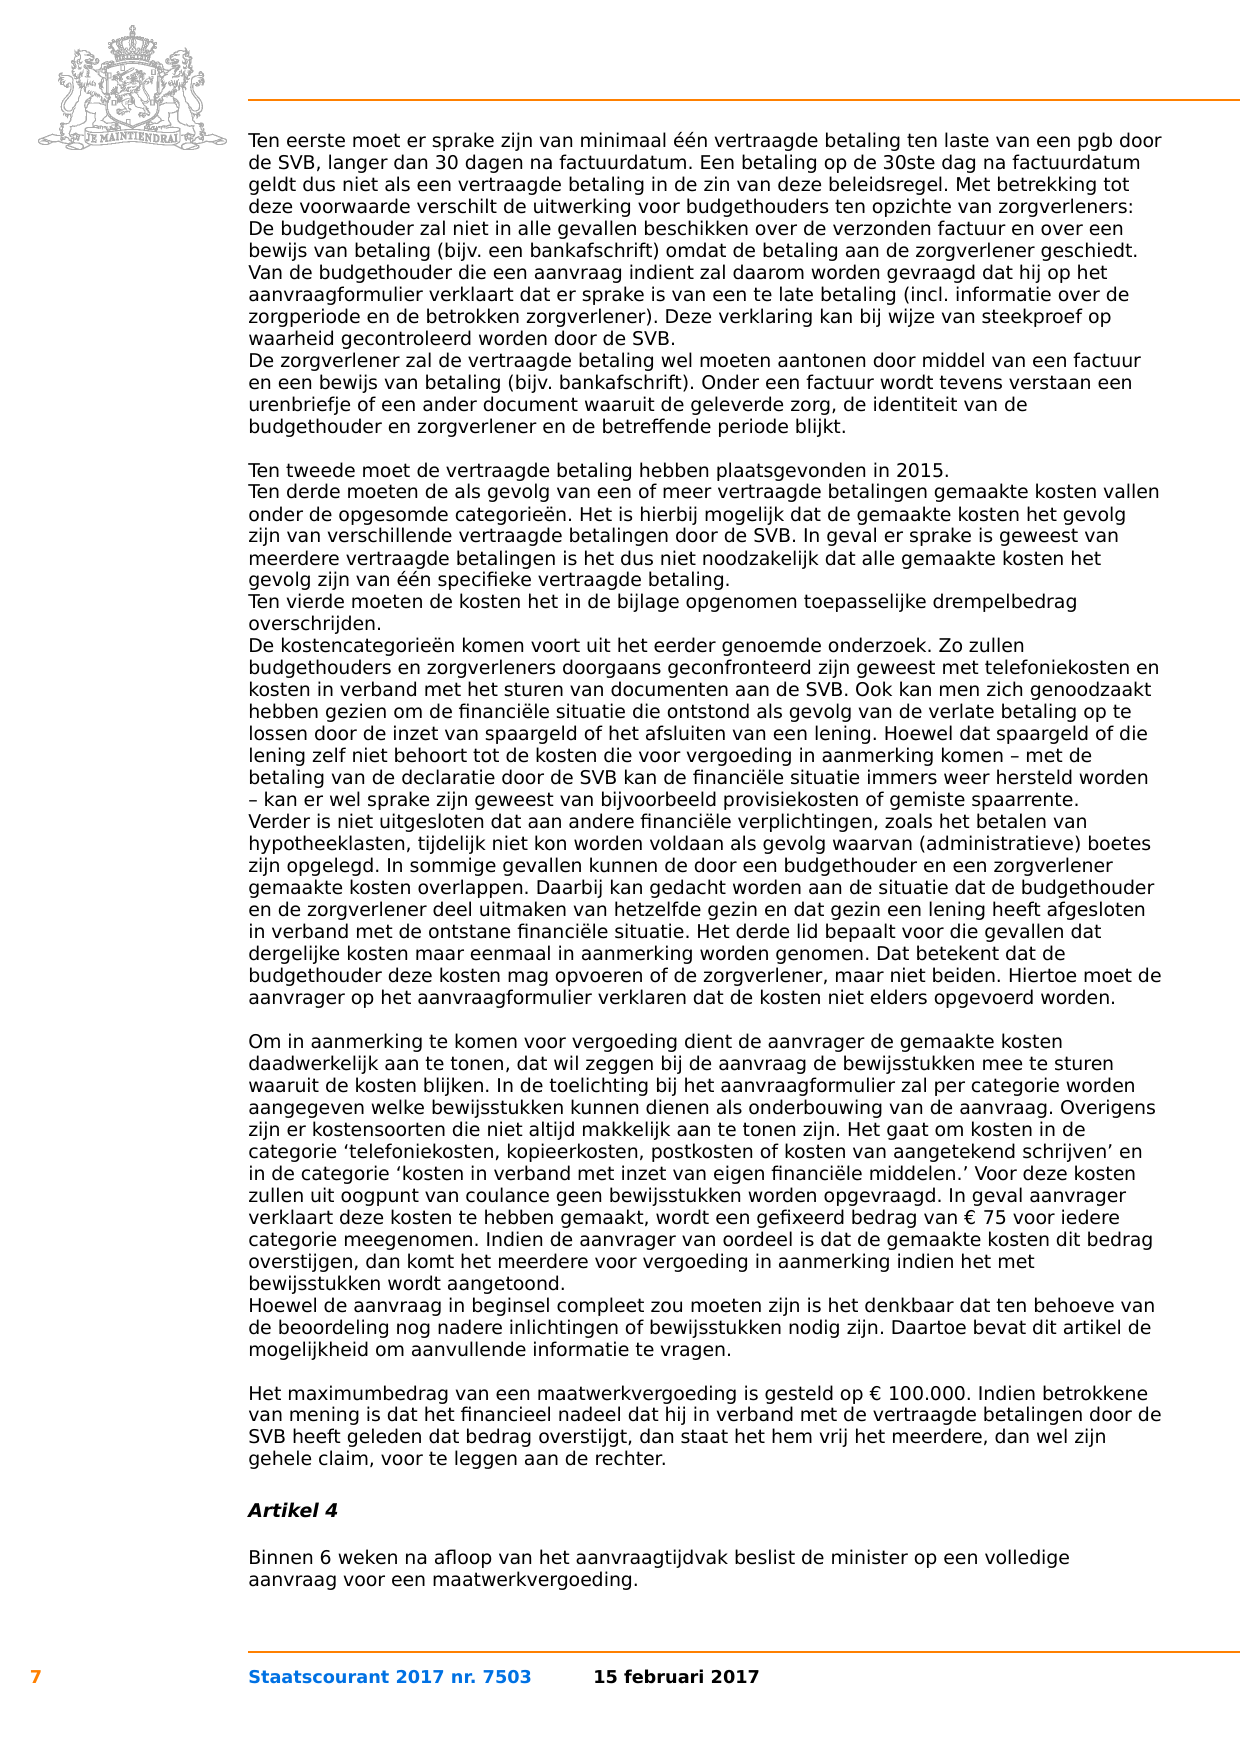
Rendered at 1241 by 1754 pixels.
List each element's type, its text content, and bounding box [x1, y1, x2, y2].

subtitle Artikel 4 [248, 1500, 1163, 1522]
text Om in aanmerking te komen voor vergoeding dient de aanvrager de gemaakte kosten daadwerkelijk aan te tonen, dat wil zeggen bij de aanvraag de bewijsstukken mee te sturen waaruit de kosten blijken. In de toelichting bij het aanvraagformulier zal per categorie worden aangegeven welke bewijsstukken kunnen dienen als onderbouwing van de aanvraag. Overigens zijn er kostensoorten die niet altijd makkelijk aan te tonen zijn. Het gaat om kosten in de categorie ‘telefoniekosten, kopieerkosten, postkosten of kosten van aangetekend schrijven’ en in de categorie ‘kosten in verband met inzet van eigen financiële middelen.’ Voor deze kosten zullen uit oogpunt van coulance geen bewijsstukken worden opgevraagd. In geval aanvrager verklaart deze kosten te hebben gemaakt, wordt een gefixeerd bedrag van € 75 voor iedere categorie meegenomen. Indien de aanvrager van oordeel is dat de gemaakte kosten dit bedrag overstijgen, dan komt het meerdere voor vergoeding in aanmerking indien het met bewijsstukken wordt aangetoond. [248, 1031, 1163, 1294]
text Ten vierde moeten de kosten het in de bijlage opgenomen toepasselijke drempelbedrag overschrijden. [248, 591, 1163, 635]
text De kostencategorieën komen voort uit het eerder genoemde onderzoek. Zo zullen budgethouders en zorgverleners doorgaans geconfronteerd zijn geweest met telefoniekosten en kosten in verband met het sturen van documenten aan de SVB. Ook kan men zich genoodzaakt hebben gezien om de financiële situatie die ontstond als gevolg van de verlate betaling op te lossen door de inzet van spaargeld of het afsluiten van een lening. Hoewel dat spaargeld of die lening zelf niet behoort tot de kosten die voor vergoeding in aanmerking komen – met de betaling van de declaratie door de SVB kan de financiële situatie immers weer hersteld worden – kan er wel sprake zijn geweest van bijvoorbeeld provisiekosten of gemiste spaarrente. [248, 635, 1163, 811]
text Ten derde moeten de als gevolg van een of meer vertraagde betalingen gemaakte kosten vallen onder de opgesomde categorieën. Het is hierbij mogelijk dat de gemaakte kosten het gevolg zijn van verschillende vertraagde betalingen door de SVB. In geval er sprake is geweest van meerdere vertraagde betalingen is het dus niet noodzakelijk dat alle gemaakte kosten het gevolg zijn van één specifieke vertraagde betaling. [248, 481, 1163, 591]
text De budgethouder zal niet in alle gevallen beschikken over de verzonden factuur en over een bewijs van betaling (bijv. een bankafschrift) omdat de betaling aan de zorgverlener geschiedt. Van de budgethouder die een aanvraag indient zal daarom worden gevraagd dat hij op het aanvraagformulier verklaart dat er sprake is van een te late betaling (incl. informatie over de zorgperiode en de betrokken zorgverlener). Deze verklaring kan bij wijze van steekproef op waarheid gecontroleerd worden door de SVB. [248, 218, 1163, 350]
text Het maximumbedrag van een maatwerkvergoeding is gesteld op € 100.000. Indien betrokkene van mening is dat het financieel nadeel dat hij in verband met de vertraagde betalingen door de SVB heeft geleden dat bedrag overstijgt, dan staat het hem vrij het meerdere, dan wel zijn gehele claim, voor te leggen aan de rechter. [248, 1382, 1163, 1470]
text Binnen 6 weken na afloop van het aanvraagtijdvak beslist de minister op een volledige aanvraag voor een maatwerkvergoeding. [248, 1547, 1163, 1591]
text Ten tweede moet de vertraagde betaling hebben plaatsgevonden in 2015. [248, 459, 1163, 481]
text Ten eerste moet er sprake zijn van minimaal één vertraagde betaling ten laste van een pgb door de SVB, langer dan 30 dagen na factuurdatum. Een betaling op de 30ste dag na factuurdatum geldt dus niet als een vertraagde betaling in de zin van deze beleidsregel. Met betrekking tot deze voorwaarde verschilt de uitwerking voor budgethouders ten opzichte van zorgverleners: [248, 130, 1163, 218]
text Hoewel de aanvraag in beginsel compleet zou moeten zijn is het denkbaar dat ten behoeve van de beoordeling nog nadere inlichtingen of bewijsstukken nodig zijn. Daartoe bevat dit artikel de mogelijkheid om aanvullende informatie te vragen. [248, 1294, 1163, 1361]
text De zorgverlener zal de vertraagde betaling wel moeten aantonen door middel van een factuur en een bewijs van betaling (bijv. bankafschrift). Onder een factuur wordt tevens verstaan een urenbriefje of een ander document waaruit de geleverde zorg, de identiteit van de budgethouder en zorgverlener en de betreffende periode blijkt. [248, 350, 1163, 438]
picture [38, 25, 227, 150]
text Verder is niet uitgesloten dat aan andere financiële verplichtingen, zoals het betalen van hypotheeklasten, tijdelijk niet kon worden voldaan als gevolg waarvan (administratieve) boetes zijn opgelegd. In sommige gevallen kunnen de door een budgethouder en een zorgverlener gemaakte kosten overlappen. Daarbij kan gedacht worden aan de situatie dat de budgethouder en de zorgverlener deel uitmaken van hetzelfde gezin en dat gezin een lening heeft afgesloten in verband met de ontstane financiële situatie. Het derde lid bepaalt voor die gevallen dat dergelijke kosten maar eenmaal in aanmerking worden genomen. Dat betekent dat de budgethouder deze kosten mag opvoeren of de zorgverlener, maar niet beiden. Hiertoe moet de aanvrager op het aanvraagformulier verklaren dat de kosten niet elders opgevoerd worden. [248, 811, 1163, 1009]
